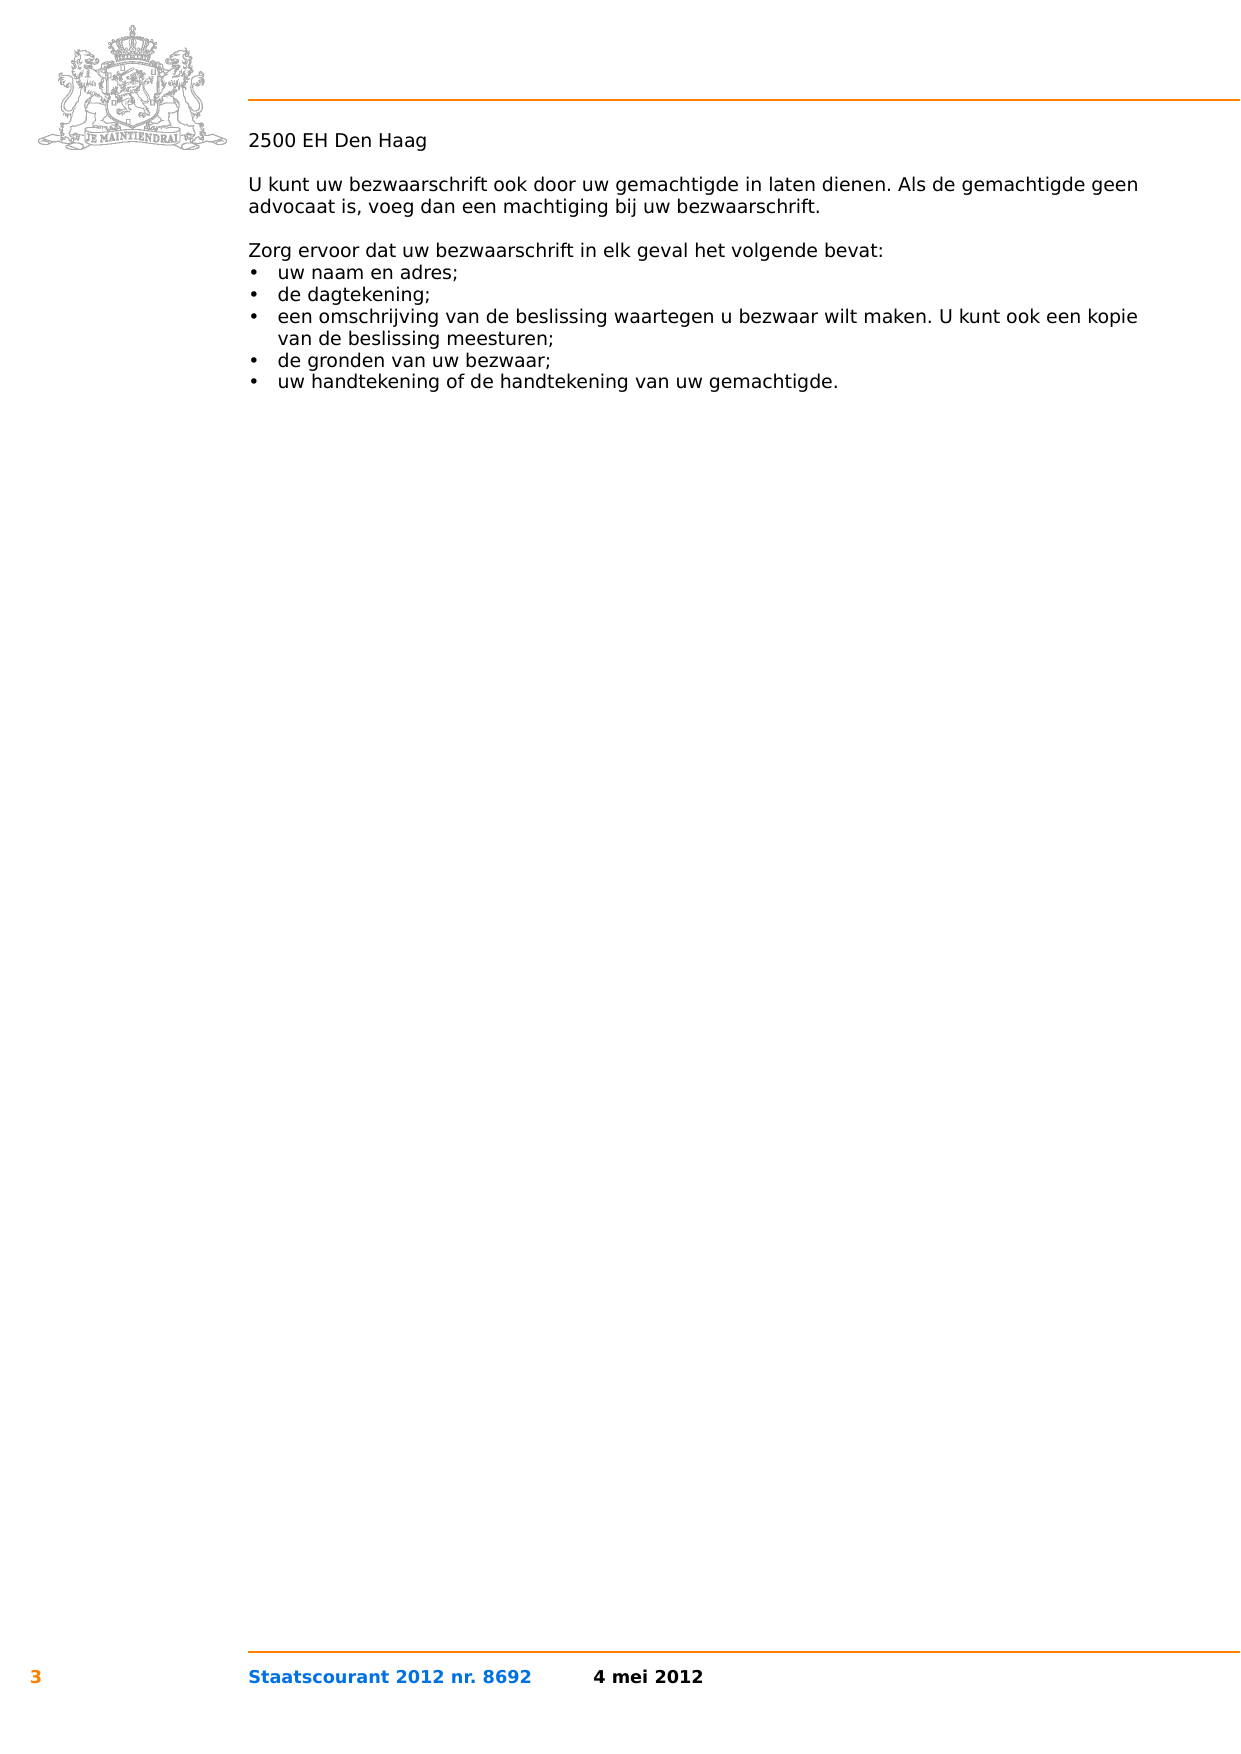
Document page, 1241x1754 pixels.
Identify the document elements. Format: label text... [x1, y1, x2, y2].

text U kunt uw bezwaarschrift ook door uw gemachtigde in laten dienen. Als de gemachtigde geen advocaat is, voeg dan een machtiging bij uw bezwaarschrift. [248, 174, 1163, 218]
picture [38, 25, 227, 150]
text Zorg ervoor dat uw bezwaarschrift in elk geval het volgende bevat: [248, 239, 1163, 262]
text • de dagtekening; [248, 283, 1163, 306]
text • de gronden van uw bezwaar; [248, 349, 1163, 371]
text • een omschrijving van de beslissing waartegen u bezwaar wilt maken. U kunt ook een kopie van de beslissing meesturen; [248, 306, 1163, 349]
text • uw naam en adres; [248, 262, 1163, 283]
text • uw handtekening of de handtekening van uw gemachtigde. [248, 371, 1163, 393]
text 2500 EH Den Haag [248, 130, 1163, 152]
